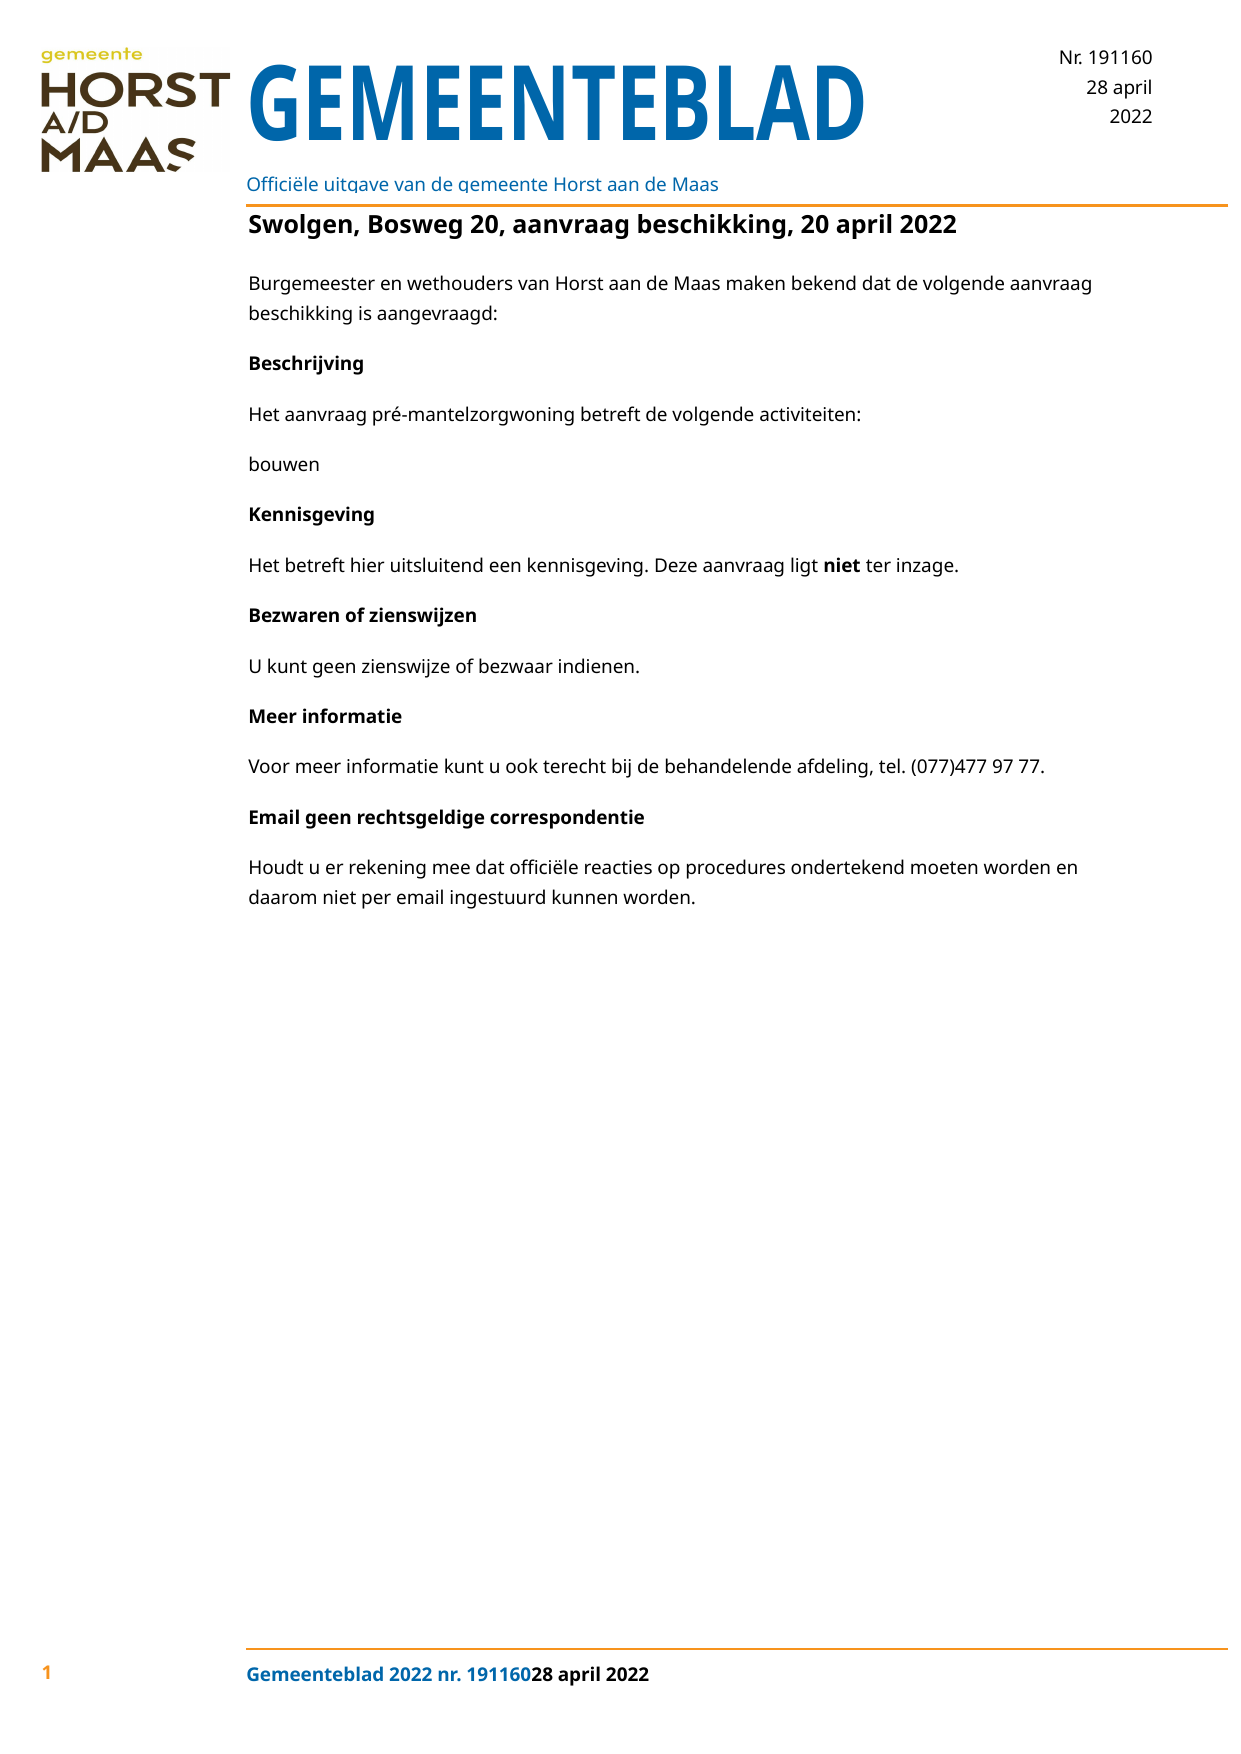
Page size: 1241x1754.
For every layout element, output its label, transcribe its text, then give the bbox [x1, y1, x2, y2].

text Bezwaren of zienswijzen [248, 602, 1152, 628]
text bouwen [248, 451, 1152, 477]
text Email geen rechtsgeldige correspondentie [248, 804, 1152, 830]
text Swolgen, Bosweg 20, aanvraag beschikking, 20 april 2022 [248, 207, 1152, 241]
text Het aanvraag pré-mantelzorgwoning betreft de volgende activiteiten: [248, 401, 1152, 426]
text Voor meer informatie kunt u ook terecht bij de behandelende afdeling, tel. (077)477 97 77. [248, 754, 1152, 779]
text U kunt geen zienswijze of bezwaar indienen. [248, 653, 1152, 678]
text Houdt u er rekening mee dat officiële reacties op procedures ondertekend moeten worden en daarom niet per email ingestuurd kunnen worden. [248, 854, 1152, 910]
text Kennisgeving [248, 502, 1152, 527]
text Meer informatie [248, 703, 1152, 729]
text Beschrijving [248, 350, 1152, 376]
picture [41, 47, 231, 172]
text Burgemeester en wethouders van Horst aan de Maas maken bekend dat de volgende aanvraag beschikking is aangevraagd: [248, 270, 1152, 326]
text Het betreft hier uitsluitend een kennisgeving. Deze aanvraag ligt niet ter inzage. [248, 552, 1152, 578]
